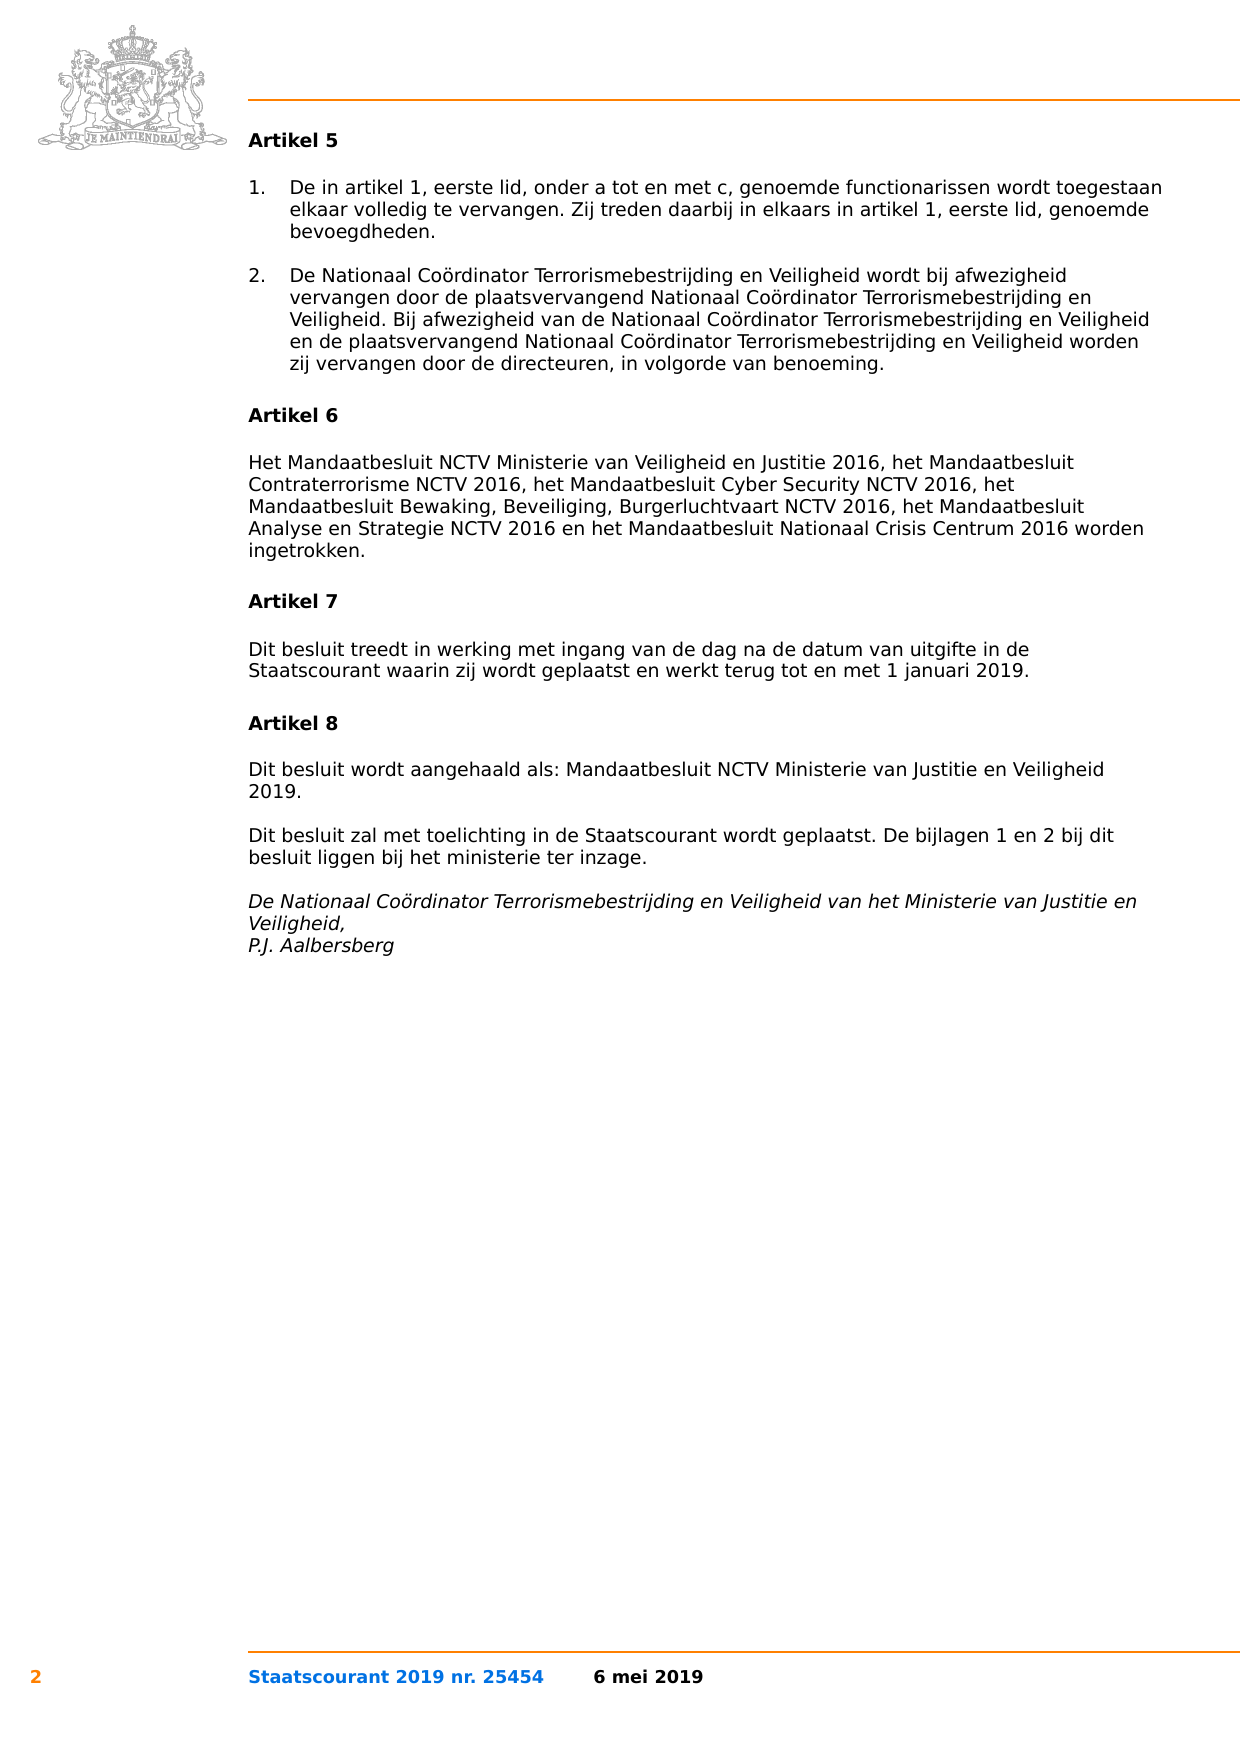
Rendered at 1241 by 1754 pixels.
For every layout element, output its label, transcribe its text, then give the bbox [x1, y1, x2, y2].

subtitle Artikel 7 [248, 591, 1163, 613]
text Het Mandaatbesluit NCTV Ministerie van Veiligheid en Justitie 2016, het Mandaatbesluit Contraterrorisme NCTV 2016, het Mandaatbesluit Cyber Security NCTV 2016, het Mandaatbesluit Bewaking, Beveiliging, Burgerluchtvaart NCTV 2016, het Mandaatbesluit Analyse en Strategie NCTV 2016 en het Mandaatbesluit Nationaal Crisis Centrum 2016 worden ingetrokken. [248, 452, 1163, 561]
text De Nationaal Coördinator Terrorismebestrijding en Veiligheid van het Ministerie van Justitie en Veiligheid, P.J. Aalbersberg [248, 891, 1163, 957]
text 2. De Nationaal Coördinator Terrorismebestrijding en Veiligheid wordt bij afwezigheid vervangen door de plaatsvervangend Nationaal Coördinator Terrorismebestrijding en Veiligheid. Bij afwezigheid van de Nationaal Coördinator Terrorismebestrijding en Veiligheid en de plaatsvervangend Nationaal Coördinator Terrorismebestrijding en Veiligheid worden zij vervangen door de directeuren, in volgorde van benoeming. [248, 265, 1163, 374]
text Dit besluit wordt aangehaald als: Mandaatbesluit NCTV Ministerie van Justitie en Veiligheid 2019. [248, 759, 1163, 803]
text Dit besluit treedt in werking met ingang van de dag na de datum van uitgifte in de Staatscourant waarin zij wordt geplaatst en werkt terug tot en met 1 januari 2019. [248, 638, 1163, 682]
text Dit besluit zal met toelichting in de Staatscourant wordt geplaatst. De bijlagen 1 en 2 bij dit besluit liggen bij het ministerie ter inzage. [248, 825, 1163, 869]
subtitle Artikel 5 [248, 130, 1163, 152]
subtitle Artikel 6 [248, 404, 1163, 427]
subtitle Artikel 8 [248, 712, 1163, 734]
picture [38, 25, 227, 150]
text 1. De in artikel 1, eerste lid, onder a tot en met c, genoemde functionarissen wordt toegestaan elkaar volledig te vervangen. Zij treden daarbij in elkaars in artikel 1, eerste lid, genoemde bevoegdheden. [248, 177, 1163, 243]
